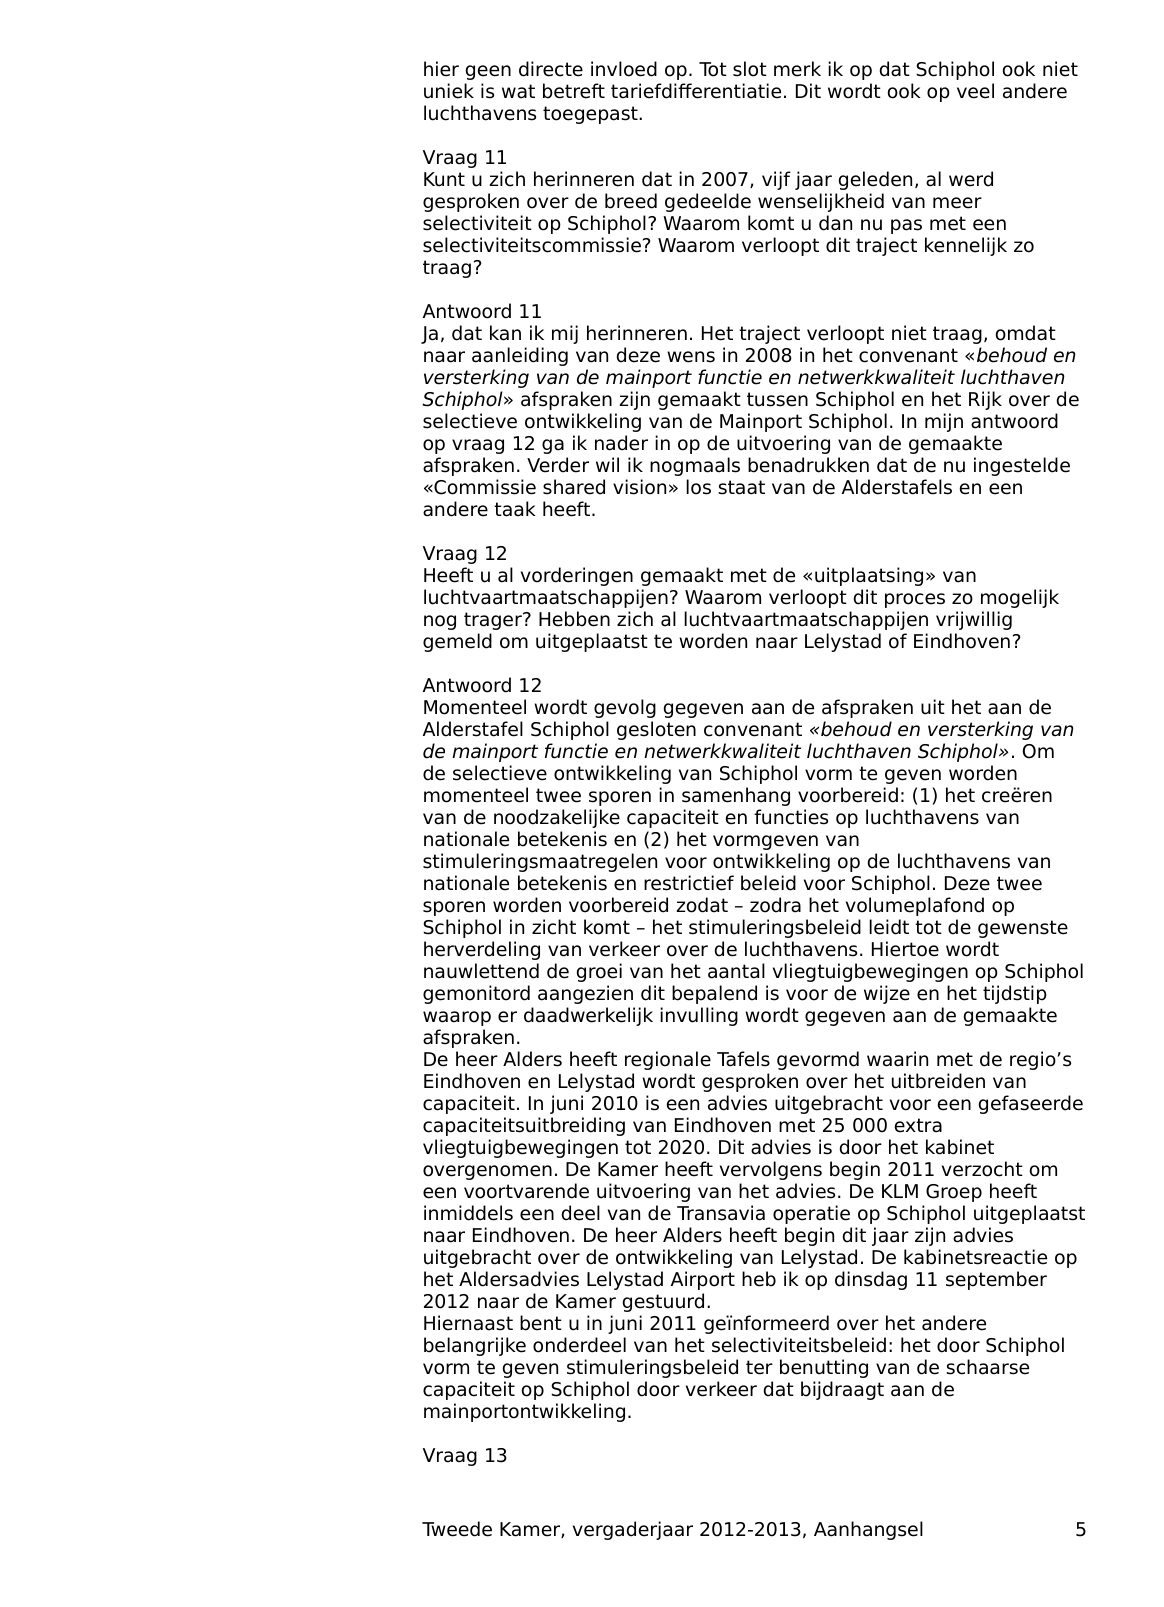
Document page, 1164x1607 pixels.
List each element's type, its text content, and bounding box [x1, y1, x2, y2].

text Vraag 11 [422, 147, 1087, 169]
text Kunt u zich herinneren dat in 2007, vijf jaar geleden, al werd gesproken over de breed gedeelde wenselijkheid van meer selectiviteit op Schiphol? Waarom komt u dan nu pas met een selectiviteitscommissie? Waarom verloopt dit traject kennelijk zo traag? [422, 169, 1087, 279]
text hier geen directe invloed op. Tot slot merk ik op dat Schiphol ook niet uniek is wat betreft tariefdifferentiatie. Dit wordt ook op veel andere luchthavens toegepast. [422, 59, 1087, 125]
text Heeft u al vorderingen gemaakt met de «uitplaatsing» van luchtvaartmaatschappijen? Waarom verloopt dit proces zo mogelijk nog trager? Hebben zich al luchtvaartmaatschappijen vrijwillig gemeld om uitgeplaatst te worden naar Lelystad of Eindhoven? [422, 565, 1087, 653]
text Antwoord 11 [422, 301, 1087, 323]
text Ja, dat kan ik mij herinneren. Het traject verloopt niet traag, omdat naar aanleiding van deze wens in 2008 in het convenant «behoud en versterking van de mainport functie en netwerkkwaliteit luchthaven Schiphol» afspraken zijn gemaakt tussen Schiphol en het Rijk over de selectieve ontwikkeling van de Mainport Schiphol. In mijn antwoord op vraag 12 ga ik nader in op de uitvoering van de gemaakte afspraken. Verder wil ik nogmaals benadrukken dat de nu ingestelde «Commissie shared vision» los staat van de Alderstafels en een andere taak heeft. [422, 323, 1087, 521]
text Vraag 12 [422, 543, 1087, 565]
text Hiernaast bent u in juni 2011 geïnformeerd over het andere belangrijke onderdeel van het selectiviteitsbeleid: het door Schiphol vorm te geven stimuleringsbeleid ter benutting van de schaarse capaciteit op Schiphol door verkeer dat bijdraagt aan de mainportontwikkeling. [422, 1313, 1087, 1423]
text Vraag 13 [422, 1445, 1087, 1467]
text De heer Alders heeft regionale Tafels gevormd waarin met de regio’s Eindhoven en Lelystad wordt gesproken over het uitbreiden van capaciteit. In juni 2010 is een advies uitgebracht voor een gefaseerde capaciteitsuitbreiding van Eindhoven met 25 000 extra vliegtuigbewegingen tot 2020. Dit advies is door het kabinet overgenomen. De Kamer heeft vervolgens begin 2011 verzocht om een voortvarende uitvoering van het advies. De KLM Groep heeft inmiddels een deel van de Transavia operatie op Schiphol uitgeplaatst naar Eindhoven. De heer Alders heeft begin dit jaar zijn advies uitgebracht over de ontwikkeling van Lelystad. De kabinetsreactie op het Aldersadvies Lelystad Airport heb ik op dinsdag 11 september 2012 naar de Kamer gestuurd. [422, 1049, 1087, 1313]
text Antwoord 12 [422, 675, 1087, 697]
text Momenteel wordt gevolg gegeven aan de afspraken uit het aan de Alderstafel Schiphol gesloten convenant «behoud en versterking van de mainport functie en netwerkkwaliteit luchthaven Schiphol». Om de selectieve ontwikkeling van Schiphol vorm te geven worden momenteel twee sporen in samenhang voorbereid: (1) het creëren van de noodzakelijke capaciteit en functies op luchthavens van nationale betekenis en (2) het vormgeven van stimuleringsmaatregelen voor ontwikkeling op de luchthavens van nationale betekenis en restrictief beleid voor Schiphol. Deze twee sporen worden voorbereid zodat – zodra het volumeplafond op Schiphol in zicht komt – het stimuleringsbeleid leidt tot de gewenste herverdeling van verkeer over de luchthavens. Hiertoe wordt nauwlettend de groei van het aantal vliegtuigbewegingen op Schiphol gemonitord aangezien dit bepalend is voor de wijze en het tijdstip waarop er daadwerkelijk invulling wordt gegeven aan de gemaakte afspraken. [422, 697, 1087, 1049]
